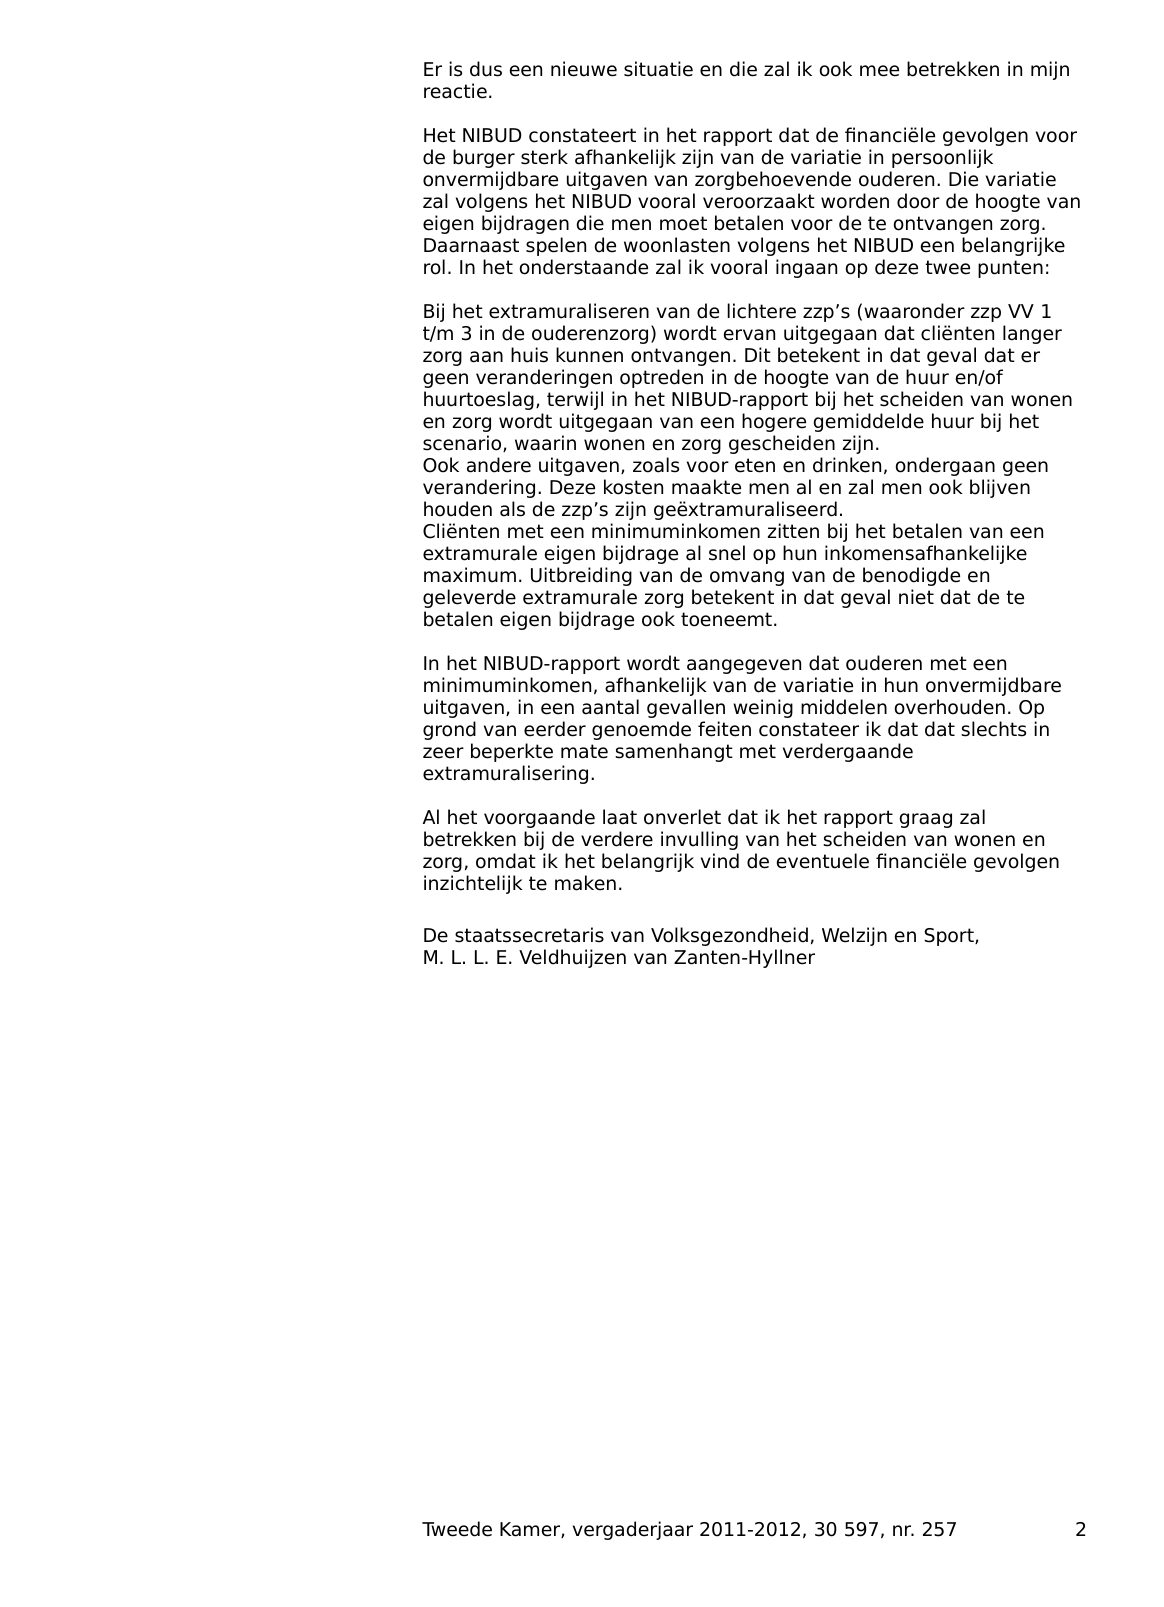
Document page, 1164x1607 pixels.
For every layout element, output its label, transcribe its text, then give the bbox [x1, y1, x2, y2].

text In het NIBUD-rapport wordt aangegeven dat ouderen met een minimuminkomen, afhankelijk van de variatie in hun onvermijdbare uitgaven, in een aantal gevallen weinig middelen overhouden. Op grond van eerder genoemde feiten constateer ik dat dat slechts in zeer beperkte mate samenhangt met verdergaande extramuralisering. [422, 653, 1087, 785]
text Al het voorgaande laat onverlet dat ik het rapport graag zal betrekken bij de verdere invulling van het scheiden van wonen en zorg, omdat ik het belangrijk vind de eventuele financiële gevolgen inzichtelijk te maken. [422, 807, 1087, 895]
text De staatssecretaris van Volksgezondheid, Welzijn en Sport, M. L. L. E. Veldhuijzen van Zanten-Hyllner [422, 925, 1087, 969]
text Ook andere uitgaven, zoals voor eten en drinken, ondergaan geen verandering. Deze kosten maakte men al en zal men ook blijven houden als de zzp’s zijn geëxtramuraliseerd. [422, 455, 1087, 521]
text Het NIBUD constateert in het rapport dat de financiële gevolgen voor de burger sterk afhankelijk zijn van de variatie in persoonlijk onvermijdbare uitgaven van zorgbehoevende ouderen. Die variatie zal volgens het NIBUD vooral veroorzaakt worden door de hoogte van eigen bijdragen die men moet betalen voor de te ontvangen zorg. Daarnaast spelen de woonlasten volgens het NIBUD een belangrijke rol. In het onderstaande zal ik vooral ingaan op deze twee punten: [422, 125, 1087, 279]
text Er is dus een nieuwe situatie en die zal ik ook mee betrekken in mijn reactie. [422, 59, 1087, 103]
text Bij het extramuraliseren van de lichtere zzp’s (waaronder zzp VV 1 t/m 3 in de ouderenzorg) wordt ervan uitgegaan dat cliënten langer zorg aan huis kunnen ontvangen. Dit betekent in dat geval dat er geen veranderingen optreden in de hoogte van de huur en/of huurtoeslag, terwijl in het NIBUD-rapport bij het scheiden van wonen en zorg wordt uitgegaan van een hogere gemiddelde huur bij het scenario, waarin wonen en zorg gescheiden zijn. [422, 301, 1087, 455]
text Cliënten met een minimuminkomen zitten bij het betalen van een extramurale eigen bijdrage al snel op hun inkomensafhankelijke maximum. Uitbreiding van de omvang van de benodigde en geleverde extramurale zorg betekent in dat geval niet dat de te betalen eigen bijdrage ook toeneemt. [422, 521, 1087, 631]
